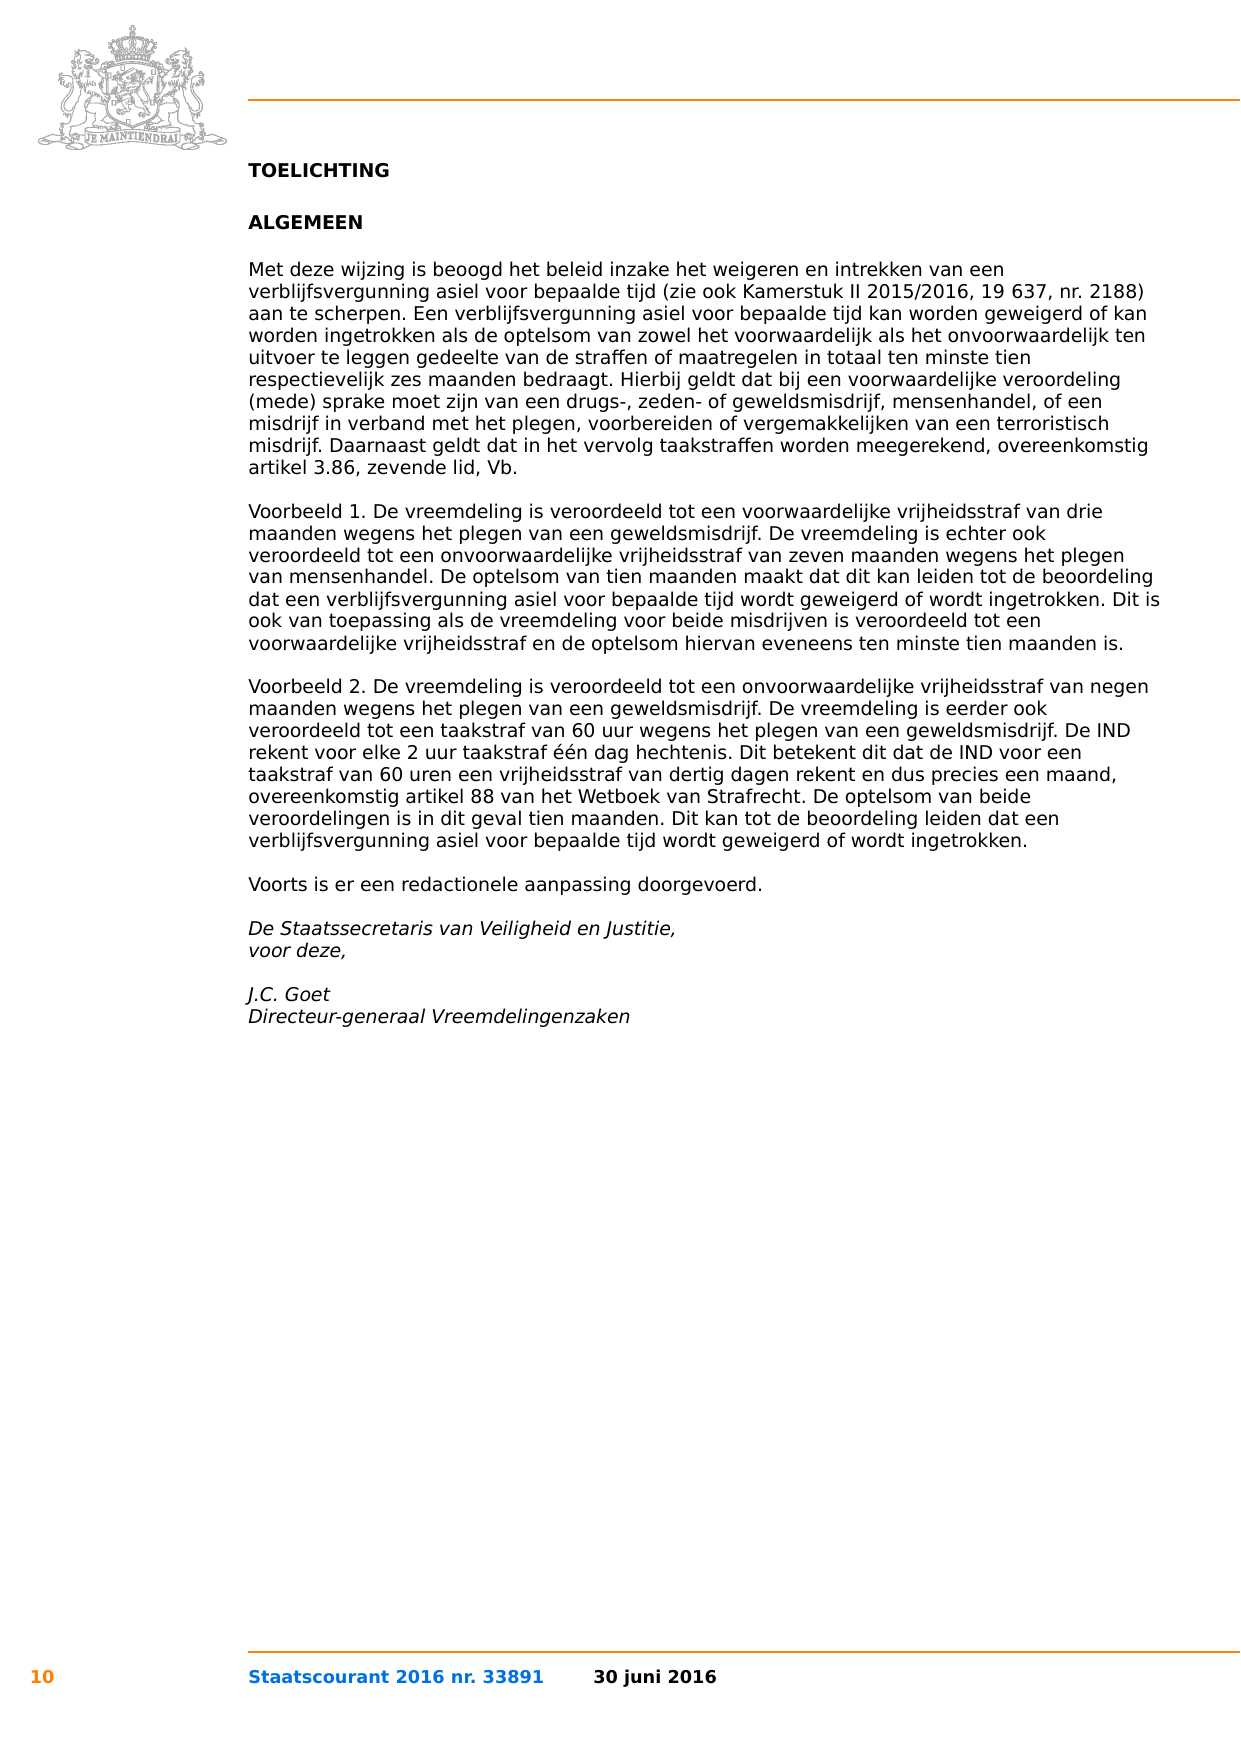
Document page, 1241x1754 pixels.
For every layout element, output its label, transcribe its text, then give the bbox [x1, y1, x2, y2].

subtitle TOELICHTING [248, 160, 1163, 182]
text Voorts is er een redactionele aanpassing doorgevoerd. [248, 874, 1163, 896]
text De Staatssecretaris van Veiligheid en Justitie, voor deze, J.C. Goet Directeur-generaal Vreemdelingenzaken [248, 918, 1163, 1028]
picture [38, 25, 227, 150]
subtitle ALGEMEEN [248, 212, 1163, 234]
text Voorbeeld 1. De vreemdeling is veroordeeld tot een voorwaardelijke vrijheidsstraf van drie maanden wegens het plegen van een geweldsmisdrijf. De vreemdeling is echter ook veroordeeld tot een onvoorwaardelijke vrijheidsstraf van zeven maanden wegens het plegen van mensenhandel. De optelsom van tien maanden maakt dat dit kan leiden tot de beoordeling dat een verblijfsvergunning asiel voor bepaalde tijd wordt geweigerd of wordt ingetrokken. Dit is ook van toepassing als de vreemdeling voor beide misdrijven is veroordeeld tot een voorwaardelijke vrijheidsstraf en de optelsom hiervan eveneens ten minste tien maanden is. [248, 501, 1163, 654]
text Met deze wijzing is beoogd het beleid inzake het weigeren en intrekken van een verblijfsvergunning asiel voor bepaalde tijd (zie ook Kamerstuk II 2015/2016, 19 637, nr. 2188) aan te scherpen. Een verblijfsvergunning asiel voor bepaalde tijd kan worden geweigerd of kan worden ingetrokken als de optelsom van zowel het voorwaardelijk als het onvoorwaardelijk ten uitvoer te leggen gedeelte van de straffen of maatregelen in totaal ten minste tien respectievelijk zes maanden bedraagt. Hierbij geldt dat bij een voorwaardelijke veroordeling (mede) sprake moet zijn van een drugs-, zeden- of geweldsmisdrijf, mensenhandel, of een misdrijf in verband met het plegen, voorbereiden of vergemakkelijken van een terroristisch misdrijf. Daarnaast geldt dat in het vervolg taakstraffen worden meegerekend, overeenkomstig artikel 3.86, zevende lid, Vb. [248, 259, 1163, 479]
text Voorbeeld 2. De vreemdeling is veroordeeld tot een onvoorwaardelijke vrijheidsstraf van negen maanden wegens het plegen van een geweldsmisdrijf. De vreemdeling is eerder ook veroordeeld tot een taakstraf van 60 uur wegens het plegen van een geweldsmisdrijf. De IND rekent voor elke 2 uur taakstraf één dag hechtenis. Dit betekent dit dat de IND voor een taakstraf van 60 uren een vrijheidsstraf van dertig dagen rekent en dus precies een maand, overeenkomstig artikel 88 van het Wetboek van Strafrecht. De optelsom van beide veroordelingen is in dit geval tien maanden. Dit kan tot de beoordeling leiden dat een verblijfsvergunning asiel voor bepaalde tijd wordt geweigerd of wordt ingetrokken. [248, 676, 1163, 852]
